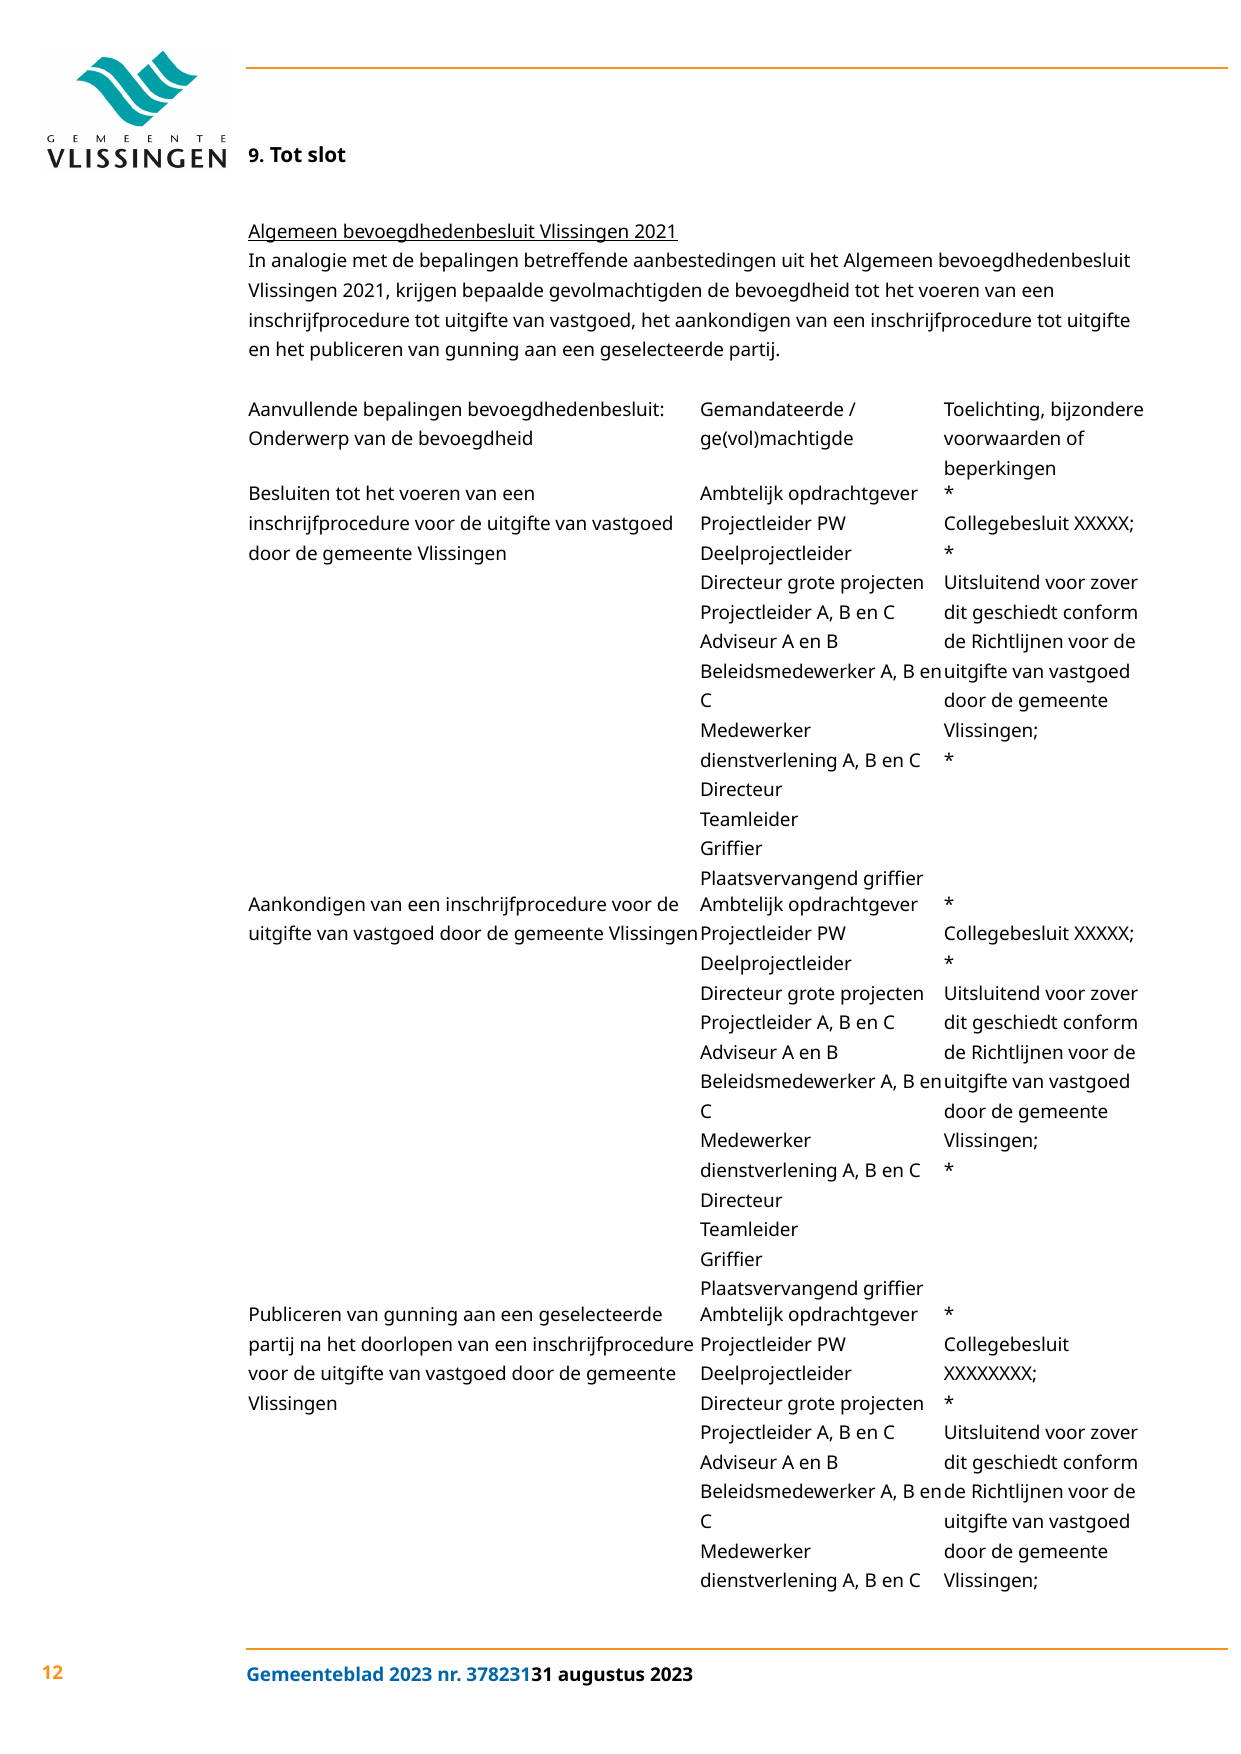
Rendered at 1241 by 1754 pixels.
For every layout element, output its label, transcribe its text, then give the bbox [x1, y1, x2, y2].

table_cell * Collegebesluit XXXXX; * Uitsluitend voor zover dit geschiedt conform de Richtlijnen voor de uitgifte van vastgoed door de gemeente Vlissingen; * [944, 891, 1152, 1301]
table_header Toelichting, bijzondere voorwaarden of beperkingen [944, 396, 1152, 481]
table_cell Ambtelijk opdrachtgever Projectleider PW Deelprojectleider Directeur grote projecten Projectleider A, B en C Adviseur A en B Beleidsmedewerker A, B en C Medewerker dienstverlening A, B en C Directeur Teamleider Griffier Plaatsvervangend griffier [700, 891, 944, 1301]
text 9. Tot slot [248, 140, 1152, 169]
picture [41, 47, 231, 172]
table_cell Besluiten tot het voeren van een inschrijfprocedure voor de uitgifte van vastgoed door de gemeente Vlissingen [248, 481, 700, 891]
table_cell * Collegebesluit XXXXX; * Uitsluitend voor zover dit geschiedt conform de Richtlijnen voor de uitgifte van vastgoed door de gemeente Vlissingen; * [944, 481, 1152, 891]
table_header Aanvullende bepalingen bevoegdhedenbesluit: Onderwerp van de bevoegdheid [248, 396, 700, 481]
table_cell Ambtelijk opdrachtgever Projectleider PW Deelprojectleider Directeur grote projecten Projectleider A, B en C Adviseur A en B Beleidsmedewerker A, B en C Medewerker dienstverlening A, B en C [700, 1301, 944, 1593]
table_cell Ambtelijk opdrachtgever Projectleider PW Deelprojectleider Directeur grote projecten Projectleider A, B en C Adviseur A en B Beleidsmedewerker A, B en C Medewerker dienstverlening A, B en C Directeur Teamleider Griffier Plaatsvervangend griffier [700, 481, 944, 891]
text Algemeen bevoegdhedenbesluit Vlissingen 2021 [248, 218, 1152, 244]
table_cell Publiceren van gunning aan een geselecteerde partij na het doorlopen van een inschrijfprocedure voor de uitgifte van vastgoed door de gemeente Vlissingen [248, 1301, 700, 1593]
table_cell Aankondigen van een inschrijfprocedure voor de uitgifte van vastgoed door de gemeente Vlissingen [248, 891, 700, 1301]
table_cell * Collegebesluit XXXXXXXX; * Uitsluitend voor zover dit geschiedt conform de Richtlijnen voor de uitgifte van vastgoed door de gemeente Vlissingen; [944, 1301, 1152, 1593]
text In analogie met de bepalingen betreffende aanbestedingen uit het Algemeen bevoegdhedenbesluit Vlissingen 2021, krijgen bepaalde gevolmachtigden de bevoegdheid tot het voeren van een inschrijfprocedure tot uitgifte van vastgoed, het aankondigen van een inschrijfprocedure tot uitgifte en het publiceren van gunning aan een geselecteerde partij. [248, 248, 1152, 362]
table_header Gemandateerde / ge(vol)machtigde [700, 396, 944, 481]
